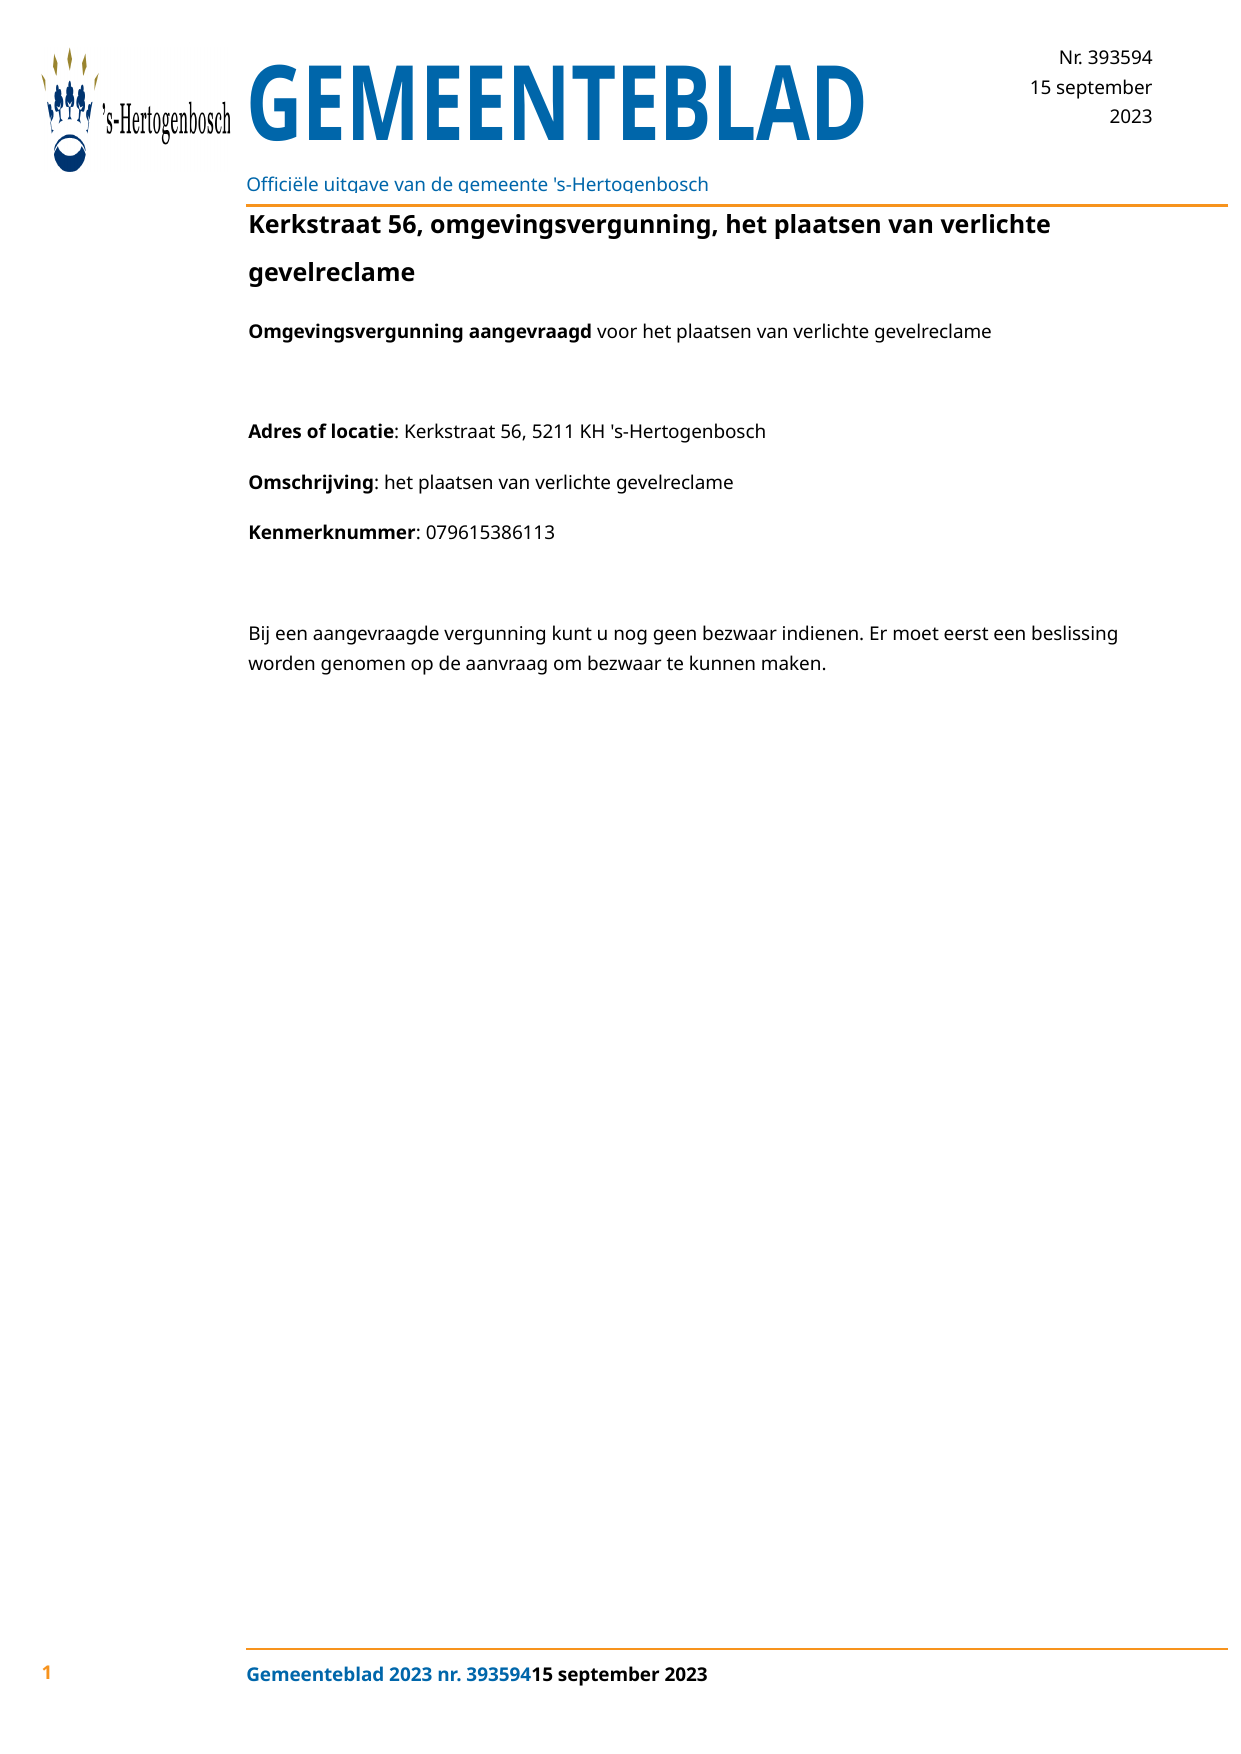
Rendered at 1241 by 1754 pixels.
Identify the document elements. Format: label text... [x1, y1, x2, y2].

text Omgevingsvergunning aangevraagd voor het plaatsen van verlichte gevelreclame [248, 318, 1152, 344]
text Kerkstraat 56, omgevingsvergunning, het plaatsen van verlichte gevelreclame [248, 207, 1152, 288]
text Adres of locatie: Kerkstraat 56, 5211 KH 's-Hertogenbosch [248, 419, 1152, 444]
text Omschrijving: het plaatsen van verlichte gevelreclame [248, 469, 1152, 495]
picture [41, 47, 231, 172]
text Kenmerknummer: 079615386113 [248, 519, 1152, 545]
text Bij een aangevraagde vergunning kunt u nog geen bezwaar indienen. Er moet eerst een beslissing worden genomen op de aanvraag om bezwaar te kunnen maken. [248, 620, 1152, 676]
